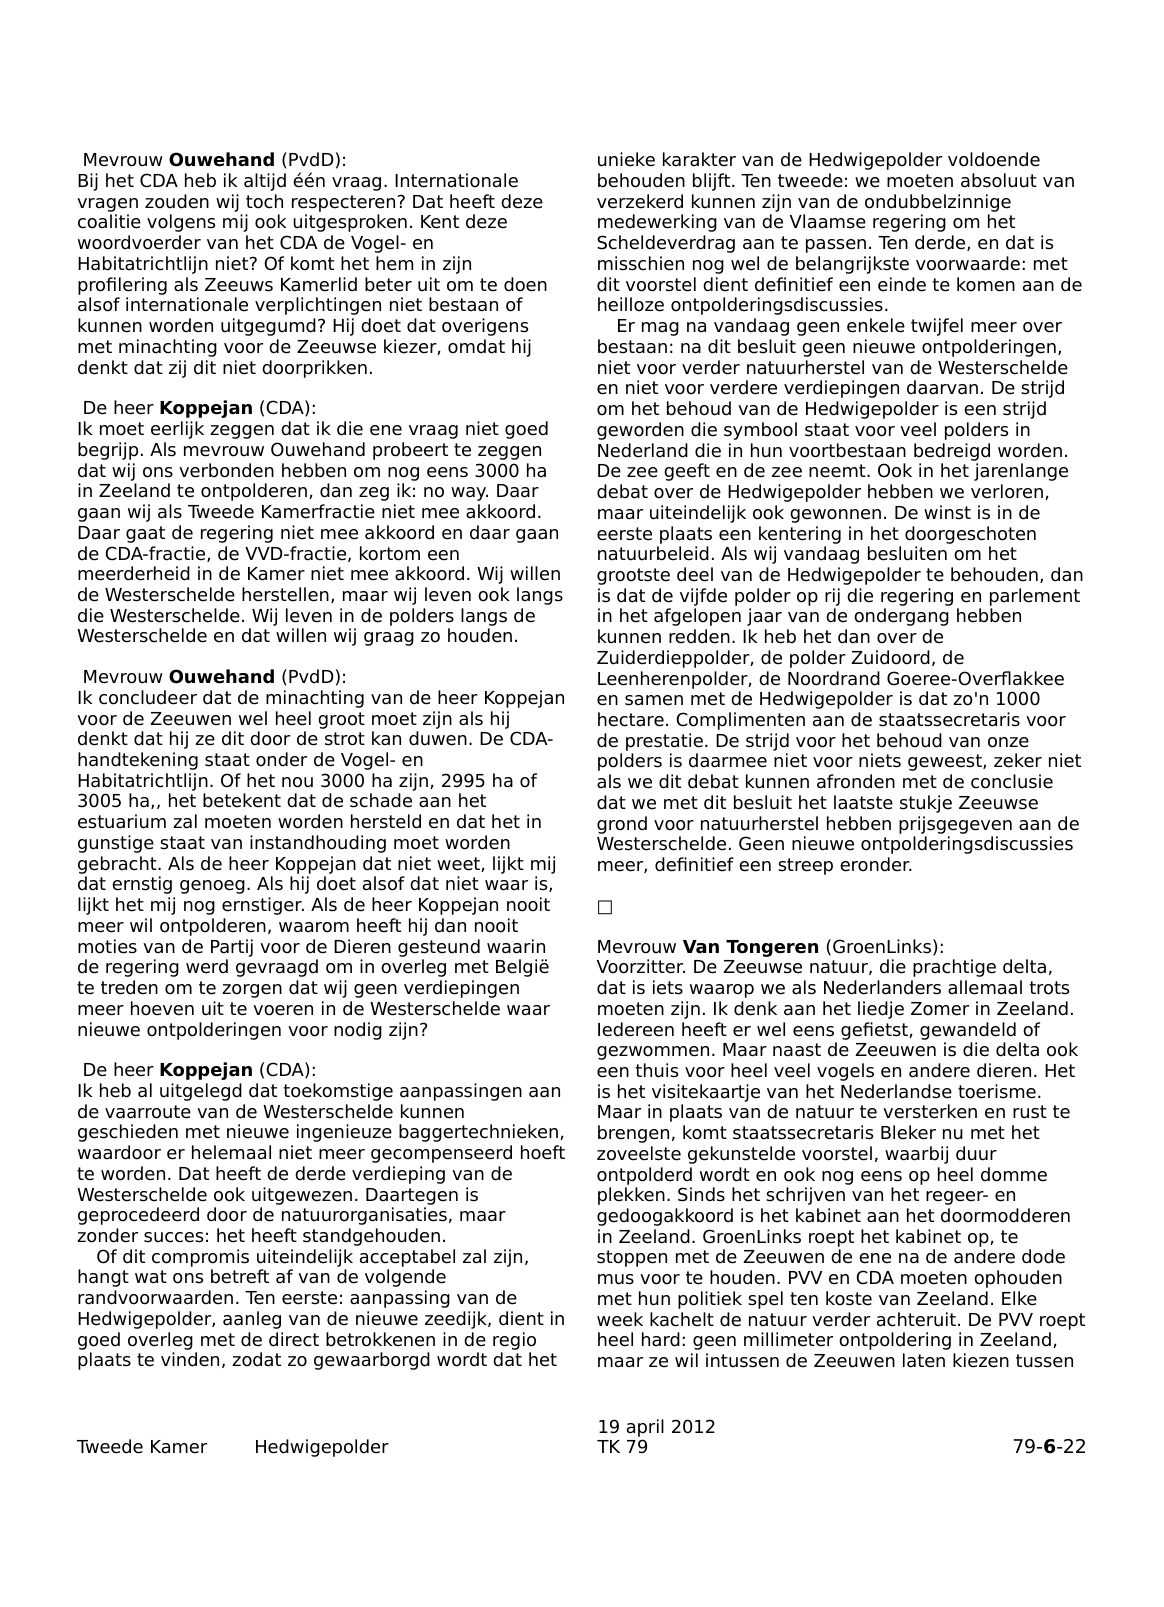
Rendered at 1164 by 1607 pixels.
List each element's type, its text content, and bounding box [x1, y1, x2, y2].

text De heer Koppejan (CDA): [77, 1060, 567, 1081]
text Mevrouw Van Tongeren (GroenLinks): [596, 936, 1087, 957]
text Ik concludeer dat de minachting van de heer Koppejan voor de Zeeuwen wel heel groot moet zijn als hij denkt dat hij ze dit door de strot kan duwen. De CDA-handtekening staat onder de Vogel- en Habitatrichtlijn. Of het nou 3000 ha zijn, 2995 ha of 3005 ha,, het betekent dat de schade aan het estuarium zal moeten worden hersteld en dat het in gunstige staat van instandhouding moet worden gebracht. Als de heer Koppejan dat niet weet, lijkt mij dat ernstig genoeg. Als hij doet alsof dat niet waar is, lijkt het mij nog ernstiger. Als de heer Koppejan nooit meer wil ontpolderen, waarom heeft hij dan nooit moties van de Partij voor de Dieren gesteund waarin de regering werd gevraagd om in overleg met België te treden om te zorgen dat wij geen verdiepingen meer hoeven uit te voeren in de Westerschelde waar nieuwe ontpolderingen voor nodig zijn? [77, 688, 567, 1040]
text Of dit compromis uiteindelijk acceptabel zal zijn, hangt wat ons betreft af van de volgende randvoorwaarden. Ten eerste: aanpassing van de Hedwigepolder, aanleg van de nieuwe zeedijk, dient in goed overleg met de direct betrokkenen in de regio plaats te vinden, zodat zo gewaarborgd wordt dat het [77, 1247, 567, 1371]
text De heer Koppejan (CDA): [77, 398, 567, 419]
text □ [596, 896, 1087, 916]
text Mevrouw Ouwehand (PvdD): [77, 150, 567, 171]
text Voorzitter. De Zeeuwse natuur, die prachtige delta, dat is iets waarop we als Nederlanders allemaal trots moeten zijn. Ik denk aan het liedje Zomer in Zeeland. Iedereen heeft er wel eens gefietst, gewandeld of gezwommen. Maar naast de Zeeuwen is die delta ook een thuis voor heel veel vogels en andere dieren. Het is het visitekaartje van het Nederlandse toerisme. Maar in plaats van de natuur te versterken en rust te brengen, komt staatssecretaris Bleker nu met het zoveelste gekunstelde voorstel, waarbij duur ontpolderd wordt en ook nog eens op heel domme plekken. Sinds het schrijven van het regeer- en gedoogakkoord is het kabinet aan het doormodderen in Zeeland. GroenLinks roept het kabinet op, te stoppen met de Zeeuwen de ene na de andere dode mus voor te houden. PVV en CDA moeten ophouden met hun politiek spel ten koste van Zeeland. Elke week kachelt de natuur verder achteruit. De PVV roept heel hard: geen millimeter ontpoldering in Zeeland, maar ze wil intussen de Zeeuwen laten kiezen tussen [596, 957, 1087, 1372]
text unieke karakter van de Hedwigepolder voldoende behouden blijft. Ten tweede: we moeten absoluut van verzekerd kunnen zijn van de ondubbelzinnige medewerking van de Vlaamse regering om het Scheldeverdrag aan te passen. Ten derde, en dat is misschien nog wel de belangrijkste voorwaarde: met dit voorstel dient definitief een einde te komen aan de heilloze ontpolderingsdiscussies. [596, 150, 1087, 316]
text Mevrouw Ouwehand (PvdD): [77, 667, 567, 688]
text Bij het CDA heb ik altijd één vraag. Internationale vragen zouden wij toch respecteren? Dat heeft deze coalitie volgens mij ook uitgesproken. Kent deze woordvoerder van het CDA de Vogel- en Habitatrichtlijn niet? Of komt het hem in zijn profilering als Zeeuws Kamerlid beter uit om te doen alsof internationale verplichtingen niet bestaan of kunnen worden uitgegumd? Hij doet dat overigens met minachting voor de Zeeuwse kiezer, omdat hij denkt dat zij dit niet doorprikken. [77, 171, 567, 378]
text Ik heb al uitgelegd dat toekomstige aanpassingen aan de vaarroute van de Westerschelde kunnen geschieden met nieuwe ingenieuze baggertechnieken, waardoor er helemaal niet meer gecompenseerd hoeft te worden. Dat heeft de derde verdieping van de Westerschelde ook uitgewezen. Daartegen is geprocedeerd door de natuurorganisaties, maar zonder succes: het heeft standgehouden. [77, 1081, 567, 1247]
text Er mag na vandaag geen enkele twijfel meer over bestaan: na dit besluit geen nieuwe ontpolderingen, niet voor verder natuurherstel van de Westerschelde en niet voor verdere verdiepingen daarvan. De strijd om het behoud van de Hedwigepolder is een strijd geworden die symbool staat voor veel polders in Nederland die in hun voortbestaan bedreigd worden. De zee geeft en de zee neemt. Ook in het jarenlange debat over de Hedwigepolder hebben we verloren, maar uiteindelijk ook gewonnen. De winst is in de eerste plaats een kentering in het doorgeschoten natuurbeleid. Als wij vandaag besluiten om het grootste deel van de Hedwigepolder te behouden, dan is dat de vijfde polder op rij die regering en parlement in het afgelopen jaar van de ondergang hebben kunnen redden. Ik heb het dan over de Zuiderdieppolder, de polder Zuidoord, de Leenherenpolder, de Noordrand Goeree-Overflakkee en samen met de Hedwigepolder is dat zo'n 1000 hectare. Complimenten aan de staatssecretaris voor de prestatie. De strijd voor het behoud van onze polders is daarmee niet voor niets geweest, zeker niet als we dit debat kunnen afronden met de conclusie dat we met dit besluit het laatste stukje Zeeuwse grond voor natuurherstel hebben prijsgegeven aan de Westerschelde. Geen nieuwe ontpolderingsdiscussies meer, definitief een streep eronder. [596, 316, 1087, 876]
text Ik moet eerlijk zeggen dat ik die ene vraag niet goed begrijp. Als mevrouw Ouwehand probeert te zeggen dat wij ons verbonden hebben om nog eens 3000 ha in Zeeland te ontpolderen, dan zeg ik: no way. Daar gaan wij als Tweede Kamerfractie niet mee akkoord. Daar gaat de regering niet mee akkoord en daar gaan de CDA-fractie, de VVD-fractie, kortom een meerderheid in de Kamer niet mee akkoord. Wij willen de Westerschelde herstellen, maar wij leven ook langs die Westerschelde. Wij leven in de polders langs de Westerschelde en dat willen wij graag zo houden. [77, 419, 567, 647]
